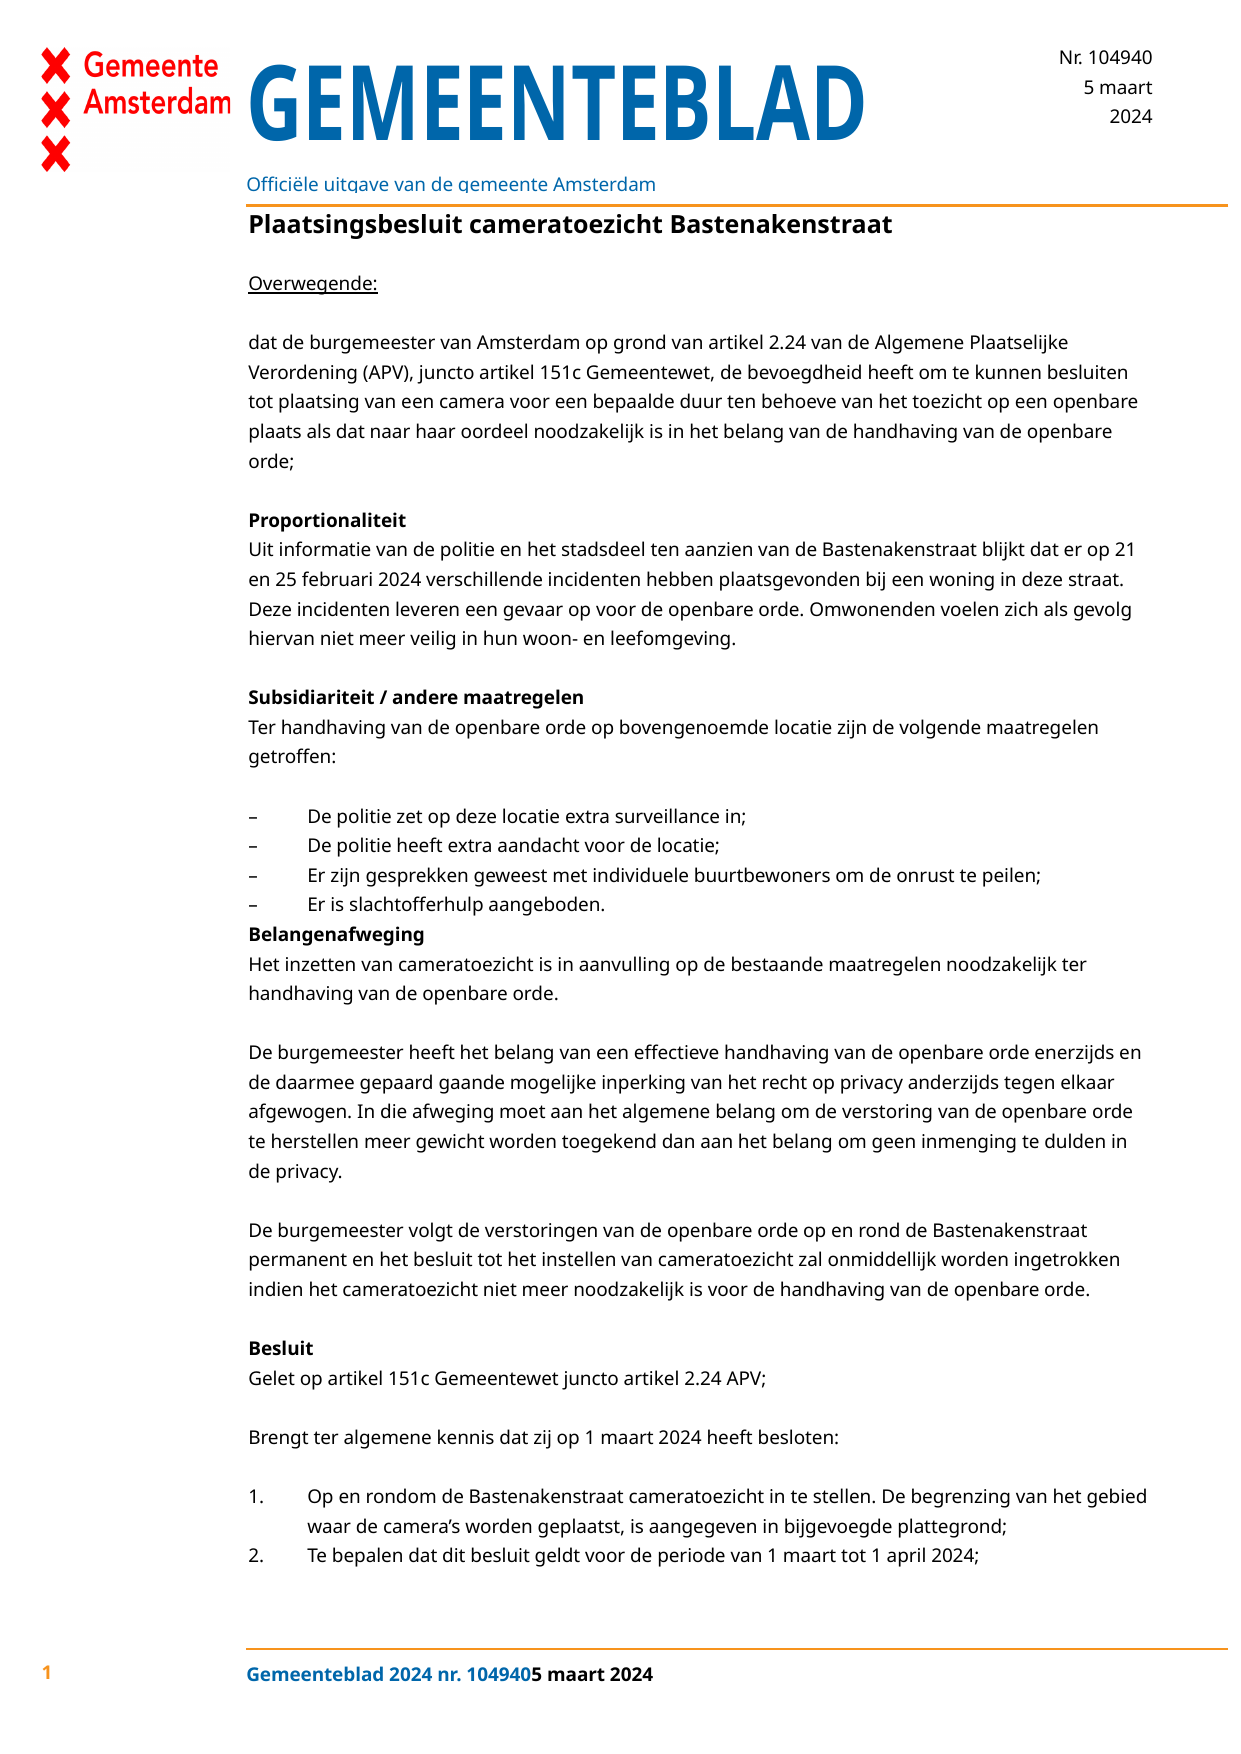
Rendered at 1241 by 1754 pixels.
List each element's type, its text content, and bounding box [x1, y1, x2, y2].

text Besluit [248, 1335, 1152, 1361]
text Gelet op artikel 151c Gemeentewet juncto artikel 2.24 APV; [248, 1365, 1152, 1391]
text Overwegende: [248, 270, 1152, 296]
text De burgemeester volgt de verstoringen van de openbare orde op en rond de Bastenakenstraat permanent en het besluit tot het instellen van cameratoezicht zal onmiddellijk worden ingetrokken indien het cameratoezicht niet meer noodzakelijk is voor de handhaving van de openbare orde. [248, 1217, 1152, 1302]
list Er zijn gesprekken geweest met individuele buurtbewoners om de onrust te peilen; [248, 862, 1152, 888]
text Brengt ter algemene kennis dat zij op 1 maart 2024 heeft besloten: [248, 1424, 1152, 1450]
list Te bepalen dat dit besluit geldt voor de periode van 1 maart tot 1 april 2024; [248, 1542, 1152, 1568]
text De burgemeester heeft het belang van een effectieve handhaving van de openbare orde enerzijds en de daarmee gepaard gaande mogelijke inperking van het recht op privacy anderzijds tegen elkaar afgewogen. In die afweging moet aan het algemene belang om de verstoring van de openbare orde te herstellen meer gewicht worden toegekend dan aan het belang om geen inmenging te dulden in de privacy. [248, 1039, 1152, 1183]
text Proportionaliteit [248, 507, 1152, 533]
text Belangenafweging [248, 921, 1152, 947]
text Plaatsingsbesluit cameratoezicht Bastenakenstraat [248, 207, 1152, 241]
text Ter handhaving van de openbare orde op bovengenoemde locatie zijn de volgende maatregelen getroffen: [248, 714, 1152, 769]
list De politie zet op deze locatie extra surveillance in; [248, 803, 1152, 828]
picture [41, 47, 231, 172]
list Er is slachtofferhulp aangeboden. [248, 892, 1152, 917]
text Subsidiariteit / andere maatregelen [248, 684, 1152, 710]
list Op en rondom de Bastenakenstraat cameratoezicht in te stellen. De begrenzing van het gebied waar de camera’s worden geplaatst, is aangegeven in bijgevoegde plattegrond; [248, 1483, 1152, 1538]
text dat de burgemeester van Amsterdam op grond van artikel 2.24 van de Algemene Plaatselijke Verordening (APV), juncto artikel 151c Gemeentewet, de bevoegdheid heeft om te kunnen besluiten tot plaatsing van een camera voor een bepaalde duur ten behoeve van het toezicht op een openbare plaats als dat naar haar oordeel noodzakelijk is in het belang van de handhaving van de openbare orde; [248, 329, 1152, 473]
text Uit informatie van de politie en het stadsdeel ten aanzien van de Bastenakenstraat blijkt dat er op 21 en 25 februari 2024 verschillende incidenten hebben plaatsgevonden bij een woning in deze straat. Deze incidenten leveren een gevaar op voor de openbare orde. Omwonenden voelen zich als gevolg hiervan niet meer veilig in hun woon- en leefomgeving. [248, 537, 1152, 651]
list De politie heeft extra aandacht voor de locatie; [248, 832, 1152, 858]
text Het inzetten van cameratoezicht is in aanvulling op de bestaande maatregelen noodzakelijk ter handhaving van de openbare orde. [248, 951, 1152, 1006]
